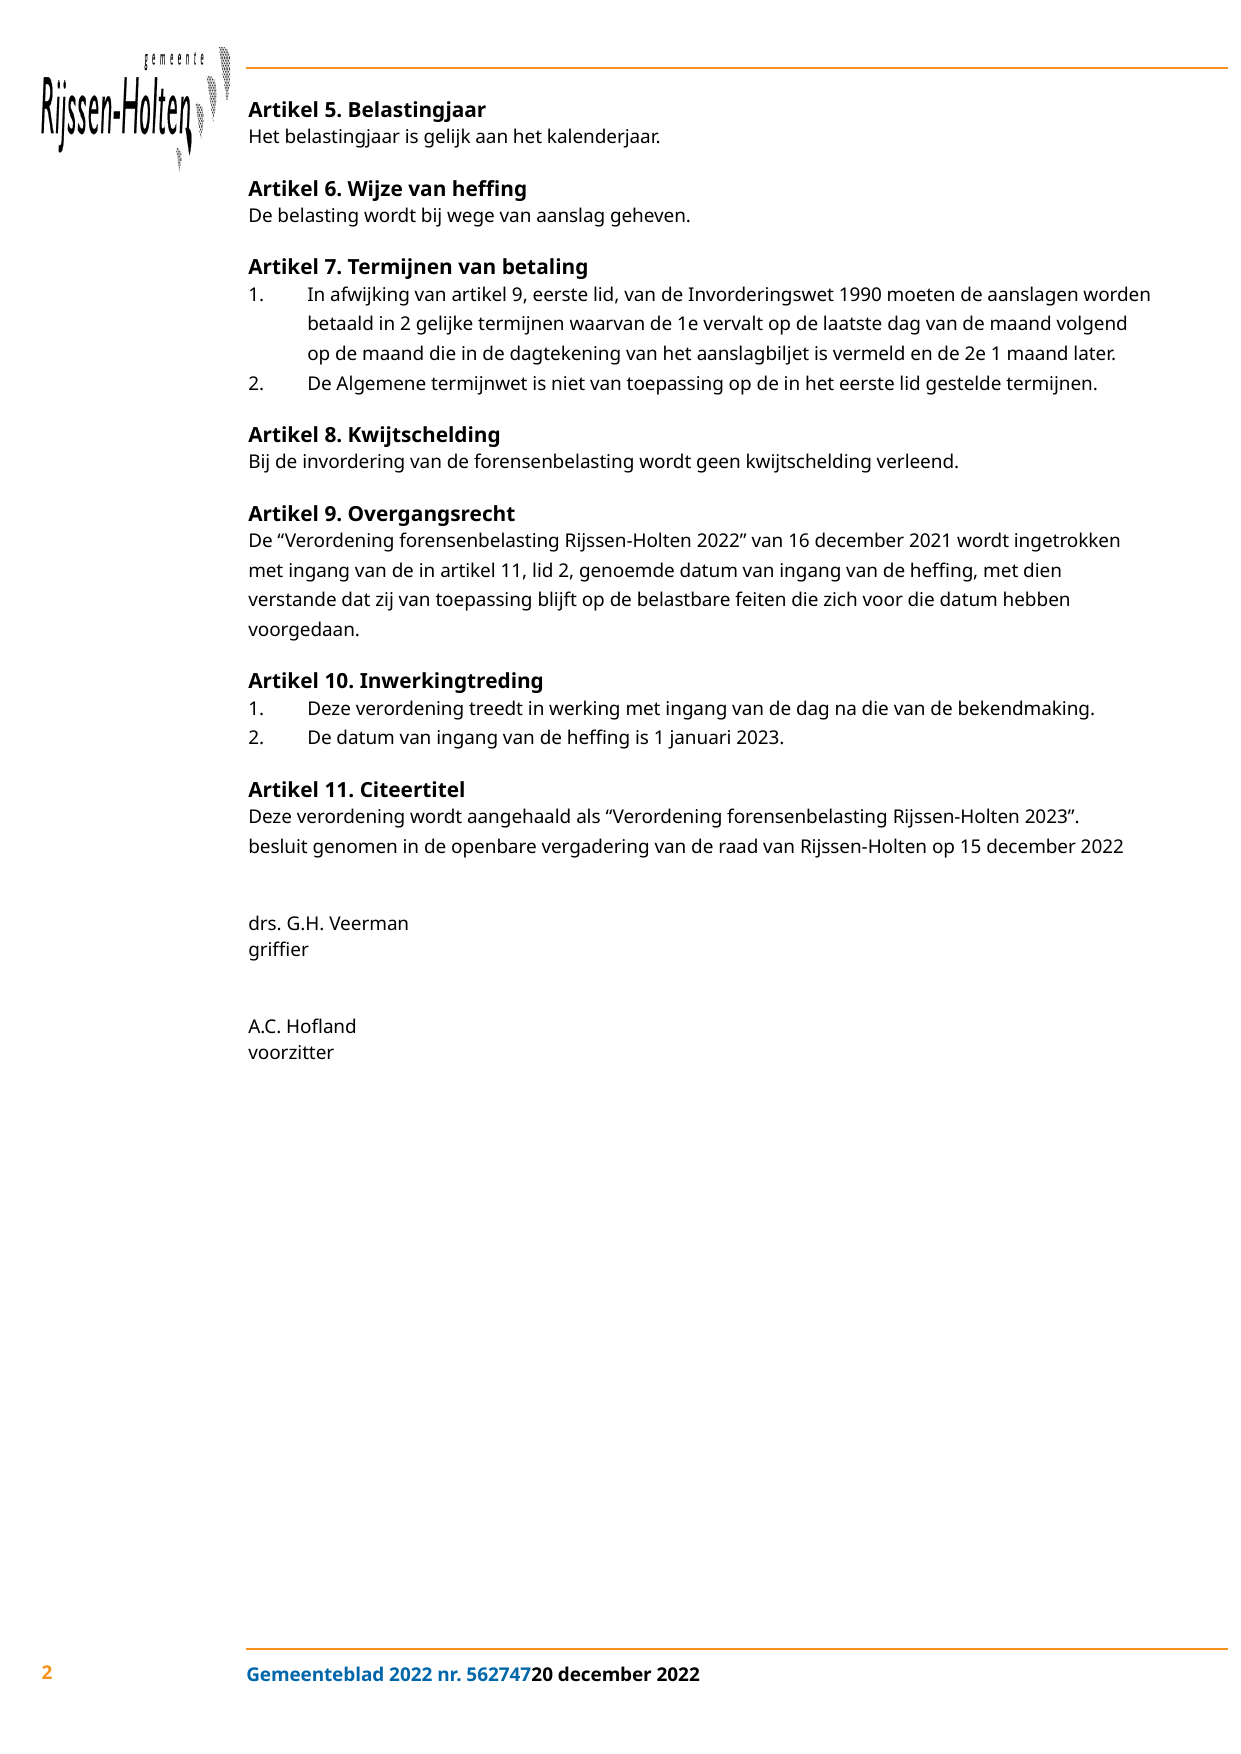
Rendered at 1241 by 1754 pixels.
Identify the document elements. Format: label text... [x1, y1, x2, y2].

list De Algemene termijnwet is niet van toepassing op de in het eerste lid gestelde termijnen. [248, 370, 1152, 395]
text Artikel 10. Inwerkingtreding [248, 667, 1152, 695]
text Artikel 8. Kwijtschelding [248, 420, 1152, 448]
text Het belastingjaar is gelijk aan het kalenderjaar. [248, 123, 1152, 149]
text Artikel 5. Belastingjaar [248, 95, 1152, 123]
text De belasting wordt bij wege van aanslag geheven. [248, 202, 1152, 228]
text griffier [248, 936, 1152, 962]
text Artikel 6. Wijze van heffing [248, 174, 1152, 202]
text Deze verordening wordt aangehaald als “Verordening forensenbelasting Rijssen-Holten 2023”. [248, 803, 1152, 829]
text Artikel 9. Overgangsrecht [248, 499, 1152, 527]
text drs. G.H. Veerman [248, 910, 1152, 936]
text Artikel 7. Termijnen van betaling [248, 252, 1152, 281]
text De “Verordening forensenbelasting Rijssen-Holten 2022” van 16 december 2021 wordt ingetrokken met ingang van de in artikel 11, lid 2, genoemde datum van ingang van de heffing, met dien verstande dat zij van toepassing blijft op de belastbare feiten die zich voor die datum hebben voorgedaan. [248, 527, 1152, 642]
text Bij de invordering van de forensenbelasting wordt geen kwijtschelding verleend. [248, 448, 1152, 474]
text voorzitter [248, 1039, 1152, 1064]
text A.C. Hofland [248, 1013, 1152, 1039]
picture [41, 47, 231, 172]
text Artikel 11. Citeertitel [248, 775, 1152, 803]
list De datum van ingang van de heffing is 1 januari 2023. [248, 724, 1152, 750]
list In afwijking van artikel 9, eerste lid, van de Invorderingswet 1990 moeten de aanslagen worden betaald in 2 gelijke termijnen waarvan de 1e vervalt op de laatste dag van de maand volgend op de maand die in de dagtekening van het aanslagbiljet is vermeld en de 2e 1 maand later. [248, 281, 1152, 366]
text besluit genomen in de openbare vergadering van de raad van Rijssen-Holten op 15 december 2022 [248, 833, 1152, 859]
list Deze verordening treedt in werking met ingang van de dag na die van de bekendmaking. [248, 695, 1152, 721]
